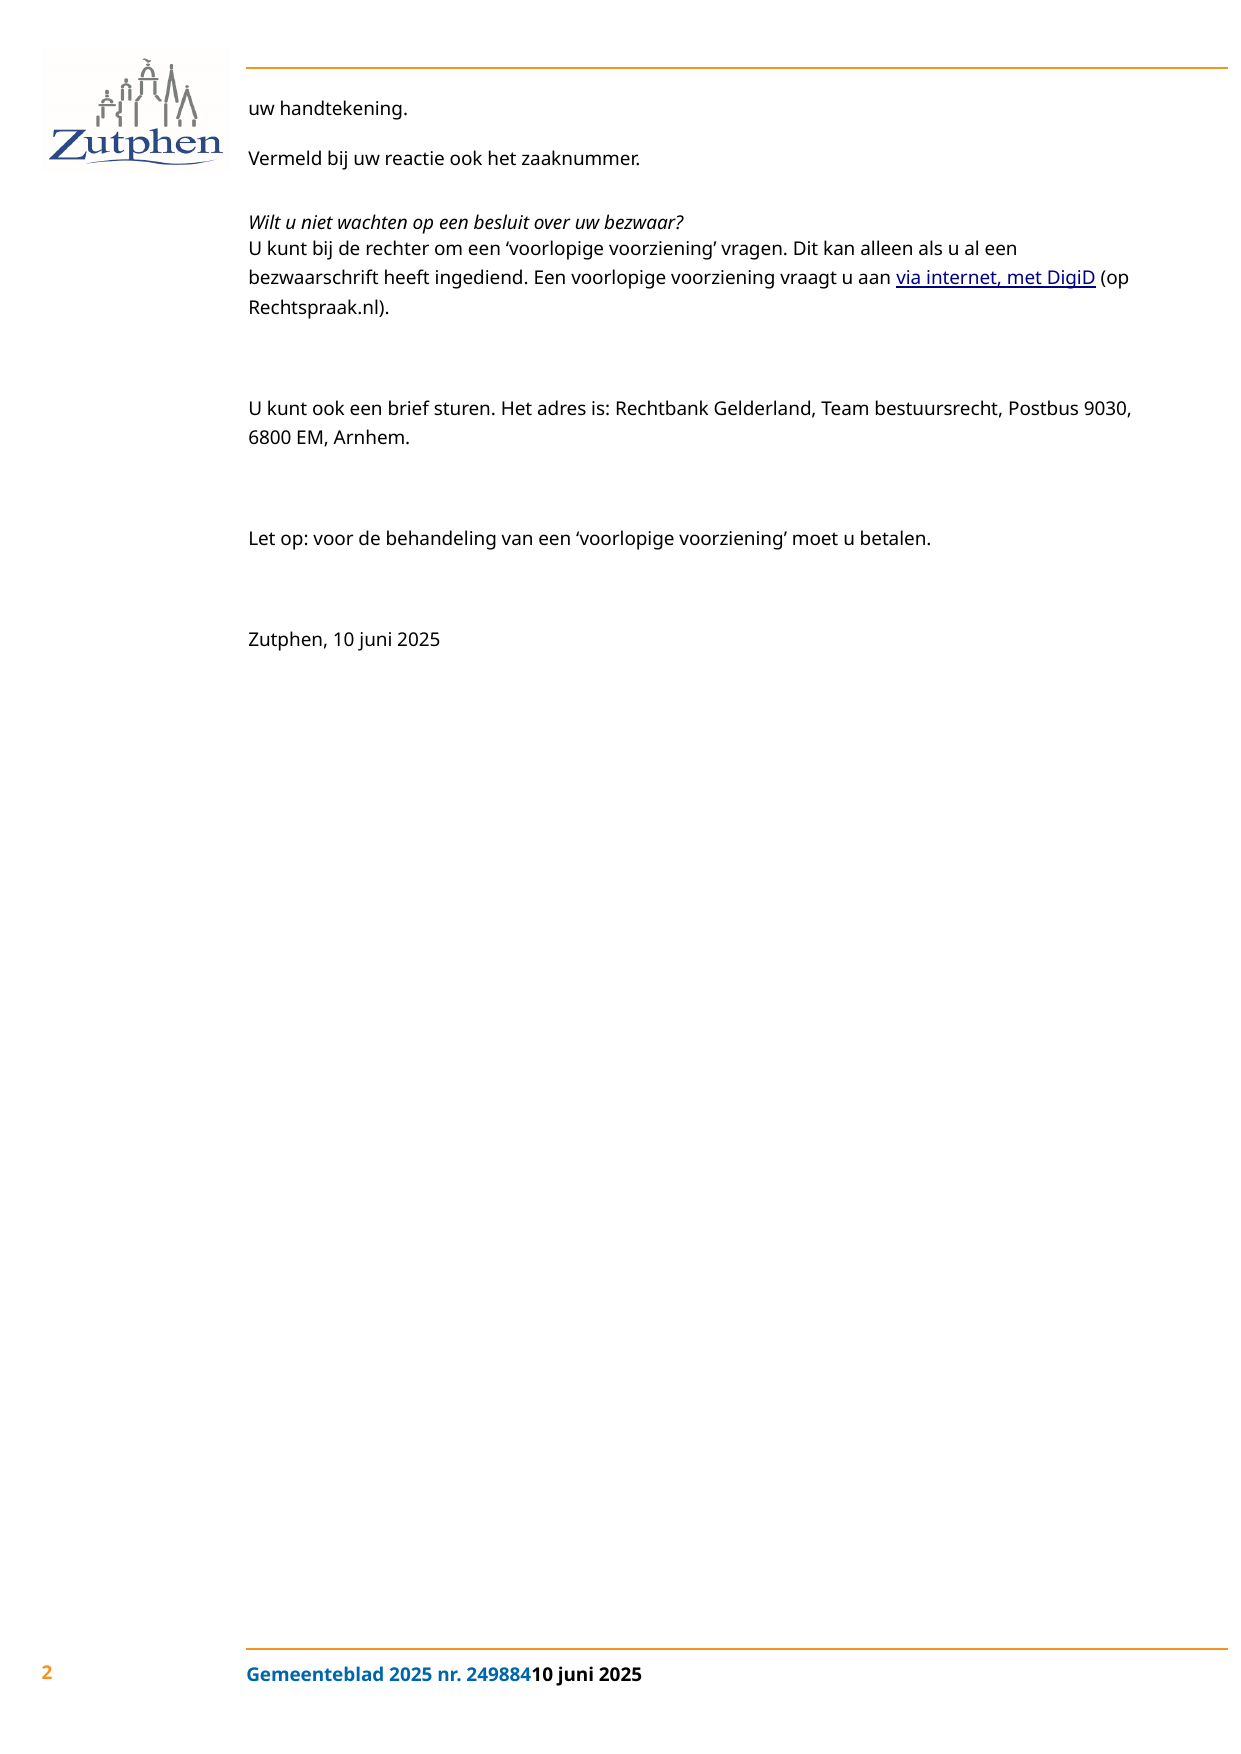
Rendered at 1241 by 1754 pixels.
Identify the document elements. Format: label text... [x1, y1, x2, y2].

text Vermeld bij uw reactie ook het zaaknummer. [248, 145, 1152, 171]
text U kunt ook een brief sturen. Het adres is: Rechtbank Gelderland, Team bestuursrecht, Postbus 9030, 6800 EM, Arnhem. [248, 395, 1152, 450]
text Zutphen, 10 juni 2025 [248, 626, 1152, 652]
picture [41, 47, 231, 172]
text uw handtekening. [248, 95, 1152, 121]
text Wilt u niet wachten op een besluit over uw bezwaar? [248, 209, 1152, 235]
text U kunt bij de rechter om een ‘voorlopige voorziening’ vragen. Dit kan alleen als u al een bezwaarschrift heeft ingediend. Een voorlopige voorziening vraagt u aan via internet, met DigiD (op Rechtspraak.nl). [248, 235, 1152, 320]
text Let op: voor de behandeling van een ‘voorlopige voorziening’ moet u betalen. [248, 525, 1152, 551]
